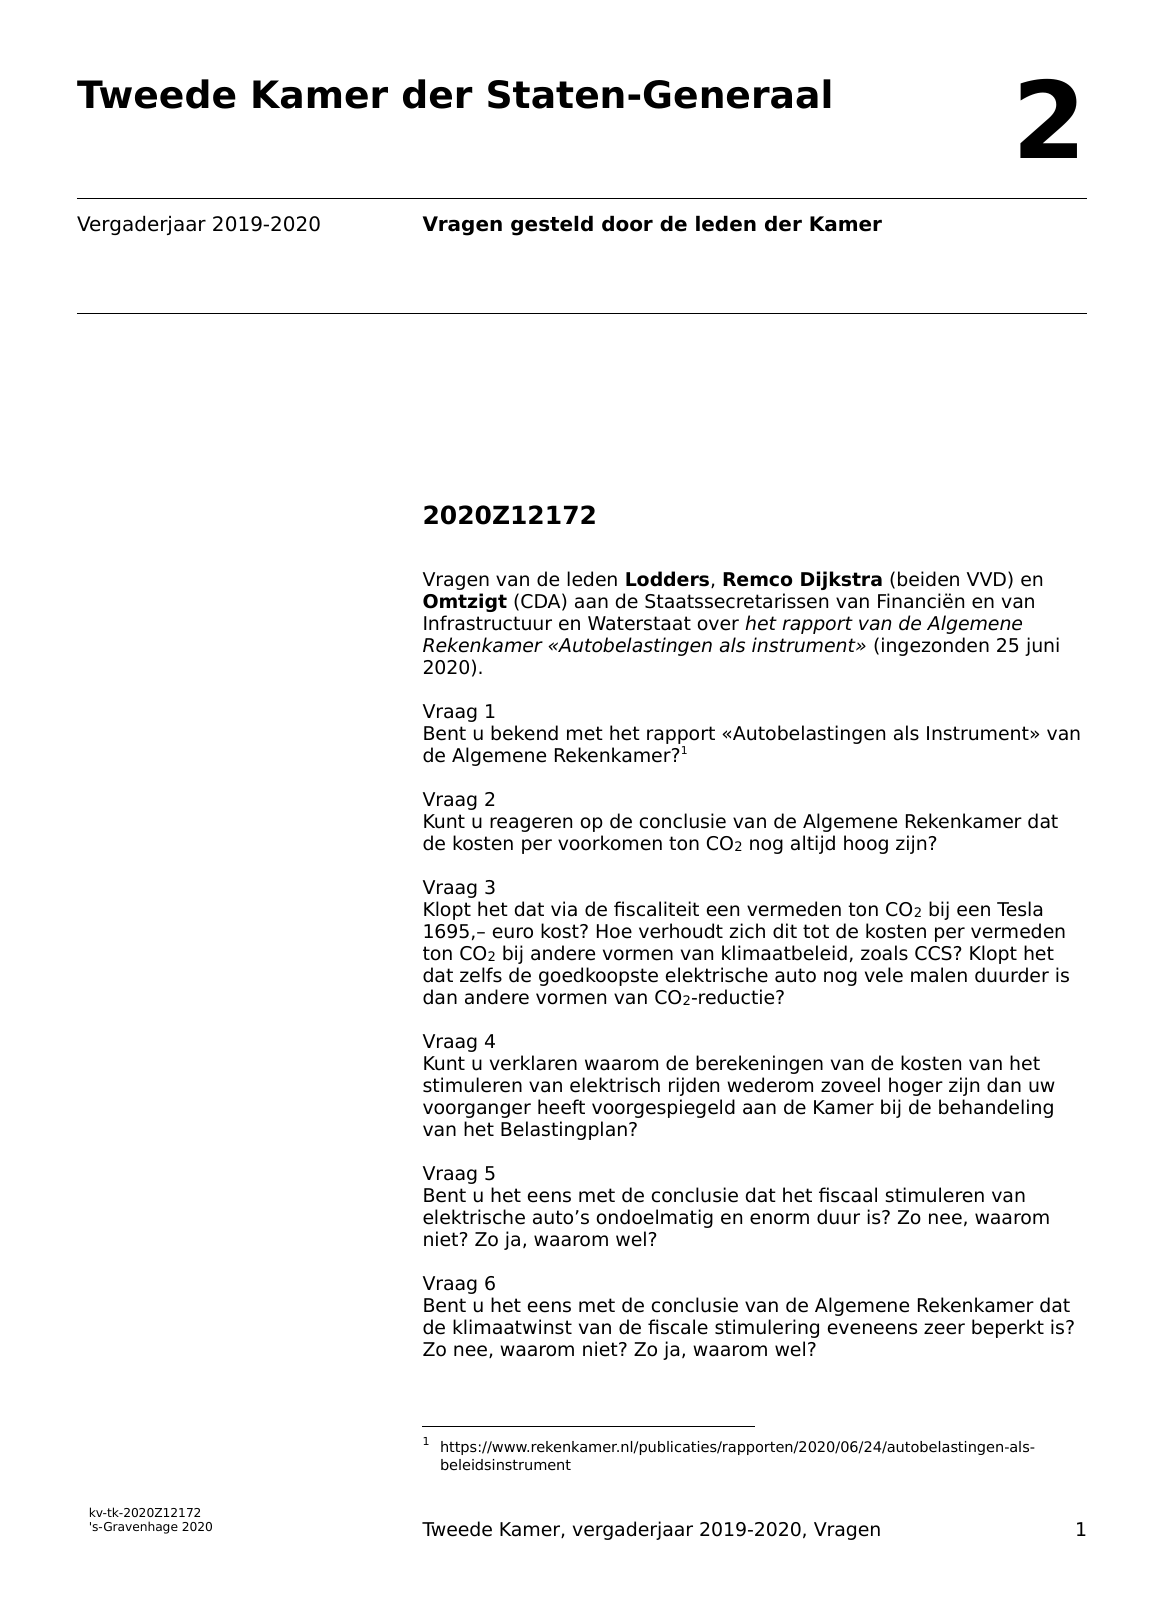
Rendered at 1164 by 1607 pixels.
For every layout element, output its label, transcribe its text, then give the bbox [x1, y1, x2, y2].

text https://www.rekenkamer.nl/publicaties/rapporten/2020/06/24/autobelastingen-als-beleidsinstrument [422, 1435, 1087, 1474]
table_header 2 [886, 59, 1087, 198]
text Kunt u reageren op de conclusie van de Algemene Rekenkamer dat de kosten per voorkomen ton CO2 nog altijd hoog zijn? [422, 811, 1087, 855]
text Kunt u verklaren waarom de berekeningen van de kosten van het stimuleren van elektrisch rijden wederom zoveel hoger zijn dan uw voorganger heeft voorgespiegeld aan de Kamer bij de behandeling van het Belastingplan? [422, 1053, 1087, 1141]
text 2020Z12172 [422, 501, 1087, 531]
text Vraag 2 [422, 789, 1087, 811]
text Klopt het dat via de fiscaliteit een vermeden ton CO2 bij een Tesla 1695,– euro kost? Hoe verhoudt zich dit tot de kosten per vermeden ton CO2 bij andere vormen van klimaatbeleid, zoals CCS? Klopt het dat zelfs de goedkoopste elektrische auto nog vele malen duurder is dan andere vormen van CO2-reductie? [422, 899, 1087, 1009]
text Bent u het eens met de conclusie dat het fiscaal stimuleren van elektrische auto’s ondoelmatig en enorm duur is? Zo nee, waarom niet? Zo ja, waarom wel? [422, 1185, 1087, 1251]
text 's-Gravenhage 2020 [88, 1520, 323, 1534]
table_cell Vragen gesteld door de leden der Kamer [422, 199, 1087, 313]
text Vragen van de leden Lodders, Remco Dijkstra (beiden VVD) en Omtzigt (CDA) aan de Staatssecretarissen van Financiën en van Infrastructuur en Waterstaat over het rapport van de Algemene Rekenkamer «Autobelastingen als instrument» (ingezonden 25 juni 2020). [422, 569, 1087, 679]
text Vraag 5 [422, 1163, 1087, 1185]
text kv-tk-2020Z12172 [88, 1506, 323, 1520]
text Vraag 4 [422, 1031, 1087, 1053]
text Vraag 1 [422, 701, 1087, 723]
text Vraag 3 [422, 877, 1087, 899]
table_header Tweede Kamer der Staten-Generaal [77, 59, 886, 198]
text Vraag 6 [422, 1273, 1087, 1295]
text Bent u het eens met de conclusie van de Algemene Rekenkamer dat de klimaatwinst van de fiscale stimulering eveneens zeer beperkt is? Zo nee, waarom niet? Zo ja, waarom wel? [422, 1295, 1087, 1361]
text Bent u bekend met het rapport «Autobelastingen als Instrument» van de Algemene Rekenkamer? [422, 723, 1087, 767]
table_cell Vergaderjaar 2019-2020 [77, 199, 422, 313]
